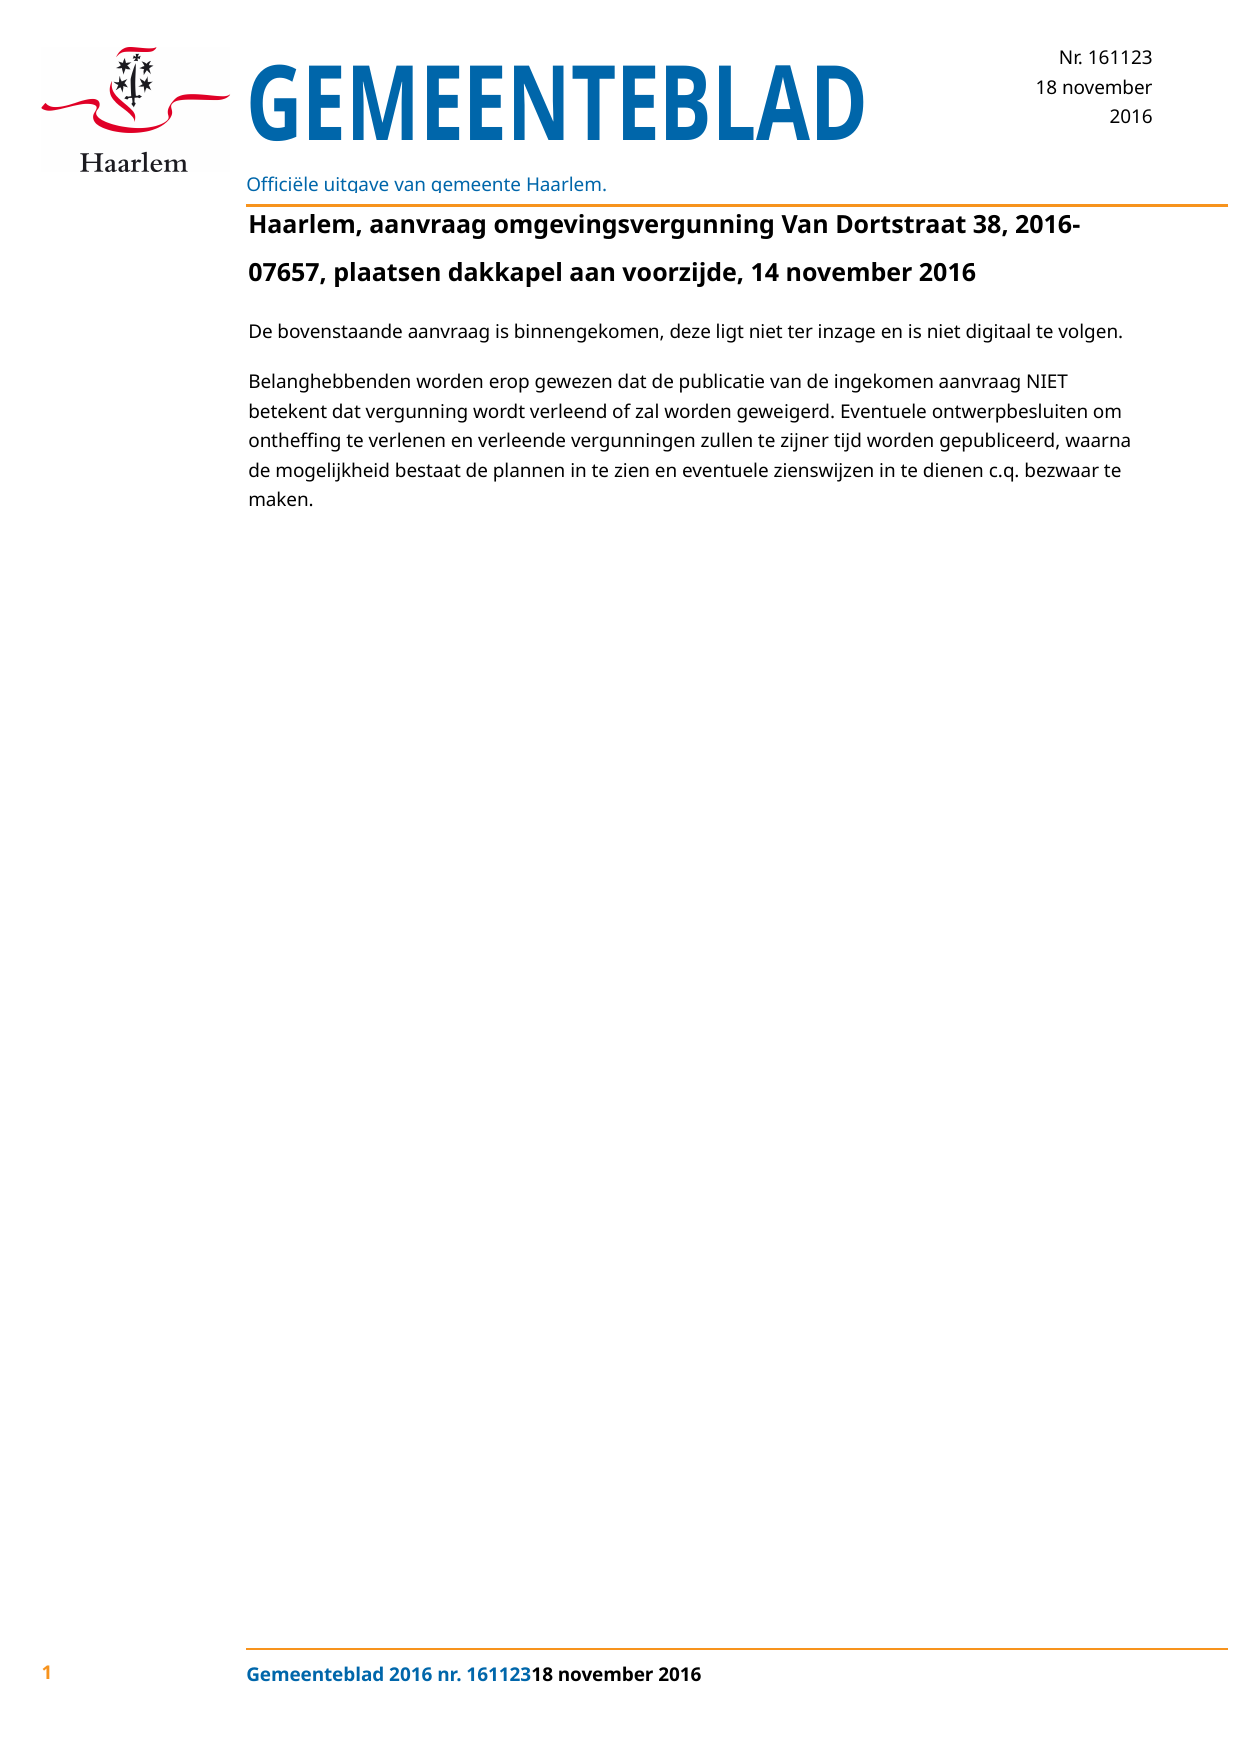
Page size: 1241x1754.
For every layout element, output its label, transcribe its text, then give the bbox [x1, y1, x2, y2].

picture [41, 47, 231, 172]
text Haarlem, aanvraag omgevingsvergunning Van Dortstraat 38, 2016-07657, plaatsen dakkapel aan voorzijde, 14 november 2016 [248, 207, 1152, 288]
text Belanghebbenden worden erop gewezen dat de publicatie van de ingekomen aanvraag NIET betekent dat vergunning wordt verleend of zal worden geweigerd. Eventuele ontwerpbesluiten om ontheffing te verlenen en verleende vergunningen zullen te zijner tijd worden gepubliceerd, waarna de mogelijkheid bestaat de plannen in te zien en eventuele zienswijzen in te dienen c.q. bezwaar te maken. [248, 368, 1152, 512]
text De bovenstaande aanvraag is binnengekomen, deze ligt niet ter inzage en is niet digitaal te volgen. [248, 318, 1152, 344]
